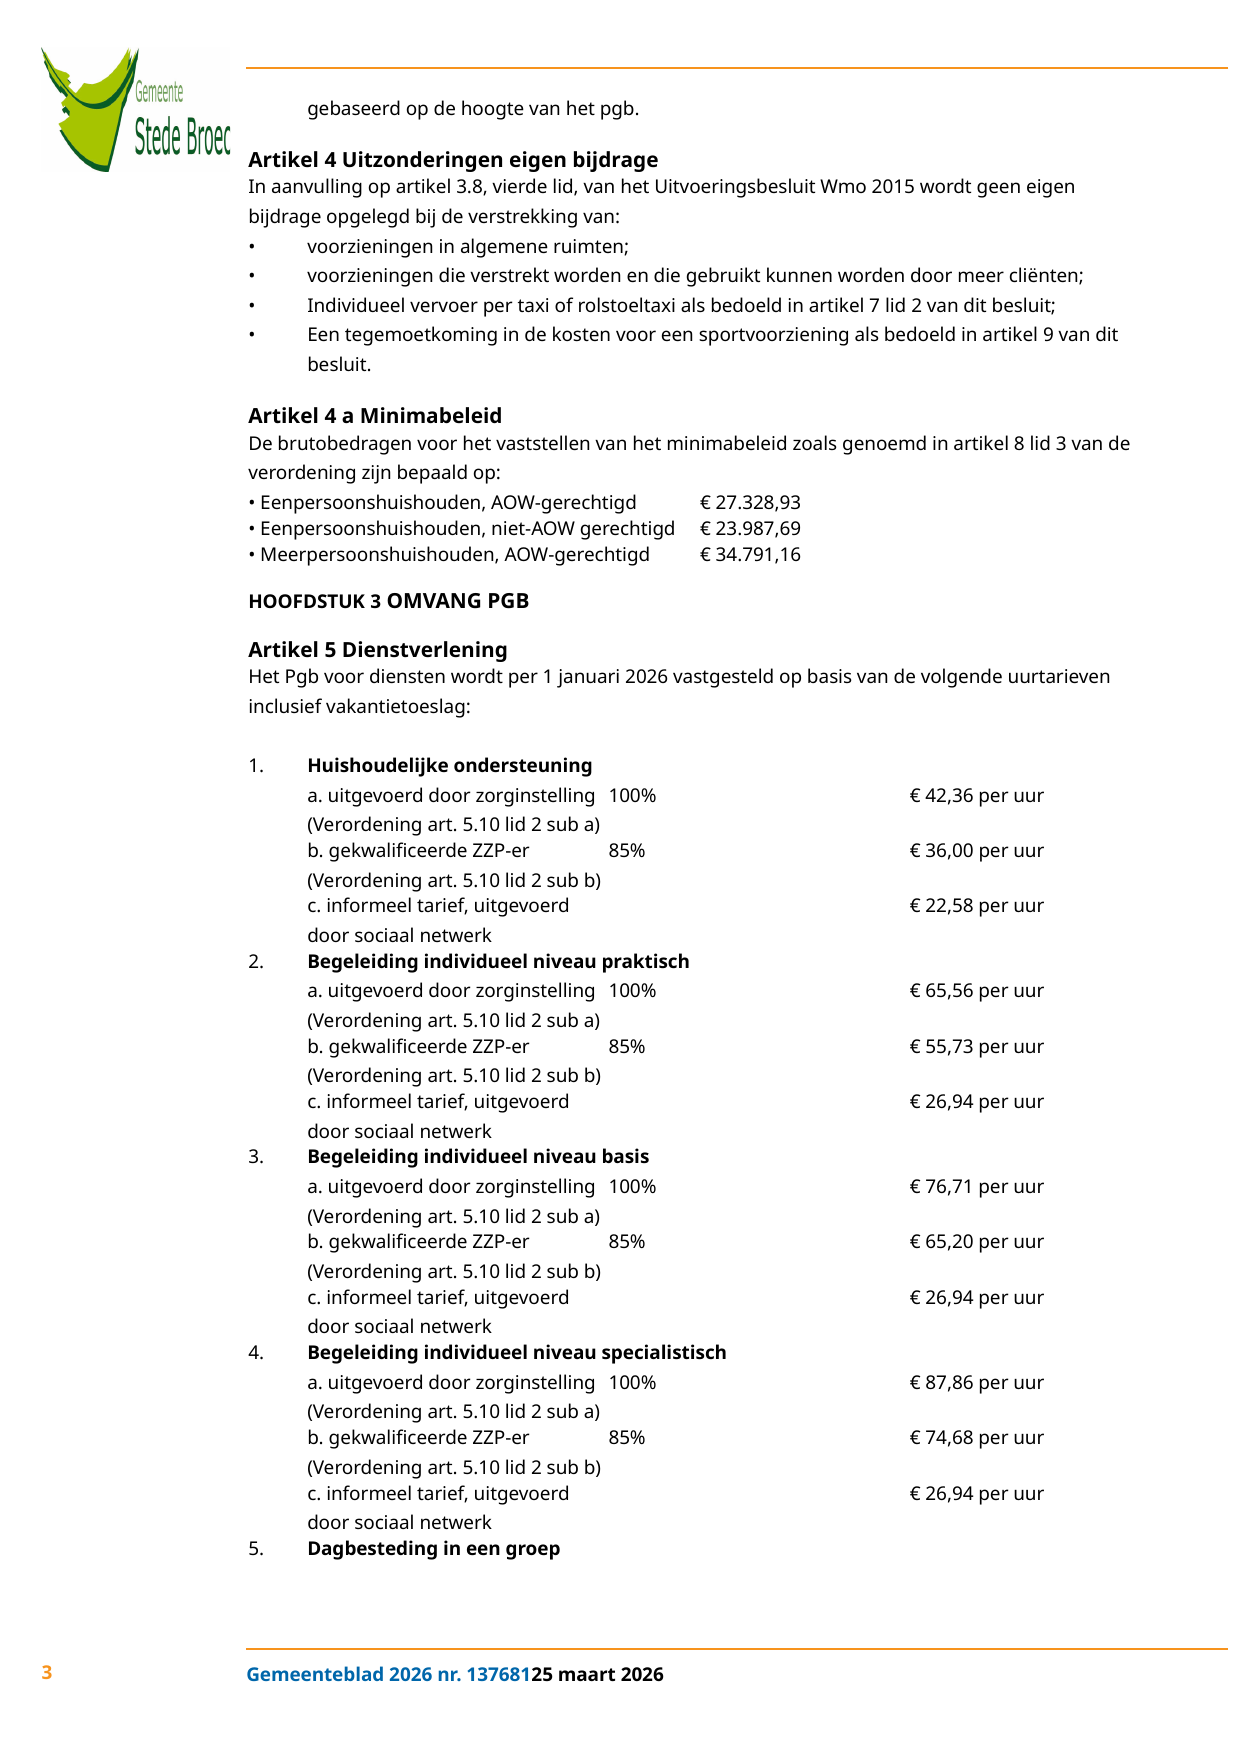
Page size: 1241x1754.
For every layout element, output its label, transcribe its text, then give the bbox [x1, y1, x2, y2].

table_cell b. gekwalificeerde ZZP-er (Verordening art. 5.10 lid 2 sub b) [307, 837, 608, 892]
table_cell b. gekwalificeerde ZZP-er (Verordening art. 5.10 lid 2 sub b) [307, 1033, 608, 1088]
table_cell € 74,68 per uur [910, 1424, 1211, 1480]
table_header a. uitgevoerd door zorginstelling (Verordening art. 5.10 lid 2 sub a) [307, 782, 608, 837]
table_header 100% [608, 978, 909, 1033]
table_cell € 65,20 per uur [910, 1229, 1211, 1284]
list Begeleiding individueel niveau specialistisch [248, 1339, 1152, 1365]
table_cell [608, 893, 909, 948]
table_cell € 26,94 per uur [910, 1088, 1211, 1143]
table_header € 65,56 per uur [910, 978, 1211, 1033]
table_header • Eenpersoonshuishouden, AOW-gerechtigd [248, 489, 700, 515]
table_cell € 22,58 per uur [910, 893, 1211, 948]
table_cell b. gekwalificeerde ZZP-er (Verordening art. 5.10 lid 2 sub b) [307, 1424, 608, 1480]
table_header a. uitgevoerd door zorginstelling (Verordening art. 5.10 lid 2 sub a) [307, 1369, 608, 1424]
table_header 100% [608, 782, 909, 837]
table_cell € 55,73 per uur [910, 1033, 1211, 1088]
list Huishoudelijke ondersteuning [248, 752, 1152, 778]
table_cell [608, 1088, 909, 1143]
table_cell c. informeel tarief, uitgevoerd door sociaal netwerk [307, 1088, 608, 1143]
text Het Pgb voor diensten wordt per 1 januari 2026 vastgesteld op basis van de volgende uurtarieven inclusief vakantietoeslag: [248, 663, 1152, 719]
table_cell € 36,00 per uur [910, 837, 1211, 892]
table_cell [608, 1480, 909, 1535]
table_header € 76,71 per uur [910, 1173, 1211, 1229]
list voorzieningen die verstrekt worden en die gebruikt kunnen worden door meer cliënten; [248, 262, 1152, 288]
table_cell € 34.791,16 [700, 541, 1152, 566]
table_cell € 26,94 per uur [910, 1284, 1211, 1339]
table_header € 27.328,93 [700, 489, 1152, 515]
table_cell € 23.987,69 [700, 515, 1152, 541]
table_header a. uitgevoerd door zorginstelling (Verordening art. 5.10 lid 2 sub a) [307, 978, 608, 1033]
list Individueel vervoer per taxi of rolstoeltaxi als bedoeld in artikel 7 lid 2 van dit besluit; [248, 292, 1152, 318]
table_cell 85% [608, 837, 909, 892]
text De brutobedragen voor het vaststellen van het minimabeleid zoals genoemd in artikel 8 lid 3 van de verordening zijn bepaald op: [248, 430, 1152, 485]
table_cell c. informeel tarief, uitgevoerd door sociaal netwerk [307, 1480, 608, 1535]
table_cell 85% [608, 1424, 909, 1480]
text Artikel 4 a Minimabeleid [248, 402, 1152, 430]
list voorzieningen in algemene ruimten; [248, 233, 1152, 258]
list Begeleiding individueel niveau basis [248, 1144, 1152, 1169]
table_cell € 26,94 per uur [910, 1480, 1211, 1535]
table_cell b. gekwalificeerde ZZP-er (Verordening art. 5.10 lid 2 sub b) [307, 1229, 608, 1284]
table_cell 85% [608, 1033, 909, 1088]
picture [41, 47, 231, 172]
table_header € 87,86 per uur [910, 1369, 1211, 1424]
table_header a. uitgevoerd door zorginstelling (Verordening art. 5.10 lid 2 sub a) [307, 1173, 608, 1229]
table_cell • Eenpersoonshuishouden, niet-AOW gerechtigd [248, 515, 700, 541]
text Artikel 5 Dienstverlening [248, 635, 1152, 663]
text HOOFDSTUK 3 OMVANG PGB [248, 586, 1152, 614]
list gebaseerd op de hoogte van het pgb. [248, 95, 1152, 121]
table_header 100% [608, 1173, 909, 1229]
table_cell [608, 1284, 909, 1339]
table_cell c. informeel tarief, uitgevoerd door sociaal netwerk [307, 1284, 608, 1339]
text In aanvulling op artikel 3.8, vierde lid, van het Uitvoeringsbesluit Wmo 2015 wordt geen eigen bijdrage opgelegd bij de verstrekking van: [248, 174, 1152, 229]
table_header € 42,36 per uur [910, 782, 1211, 837]
table_cell • Meerpersoonshuishouden, AOW-gerechtigd [248, 541, 700, 566]
text Artikel 4 Uitzonderingen eigen bijdrage [248, 145, 1152, 174]
table_cell 85% [608, 1229, 909, 1284]
table_header 100% [608, 1369, 909, 1424]
table_cell c. informeel tarief, uitgevoerd door sociaal netwerk [307, 893, 608, 948]
list Een tegemoetkoming in de kosten voor een sportvoorziening als bedoeld in artikel 9 van dit besluit. [248, 322, 1152, 377]
list Begeleiding individueel niveau praktisch [248, 948, 1152, 974]
list Dagbesteding in een groep [248, 1535, 1152, 1561]
